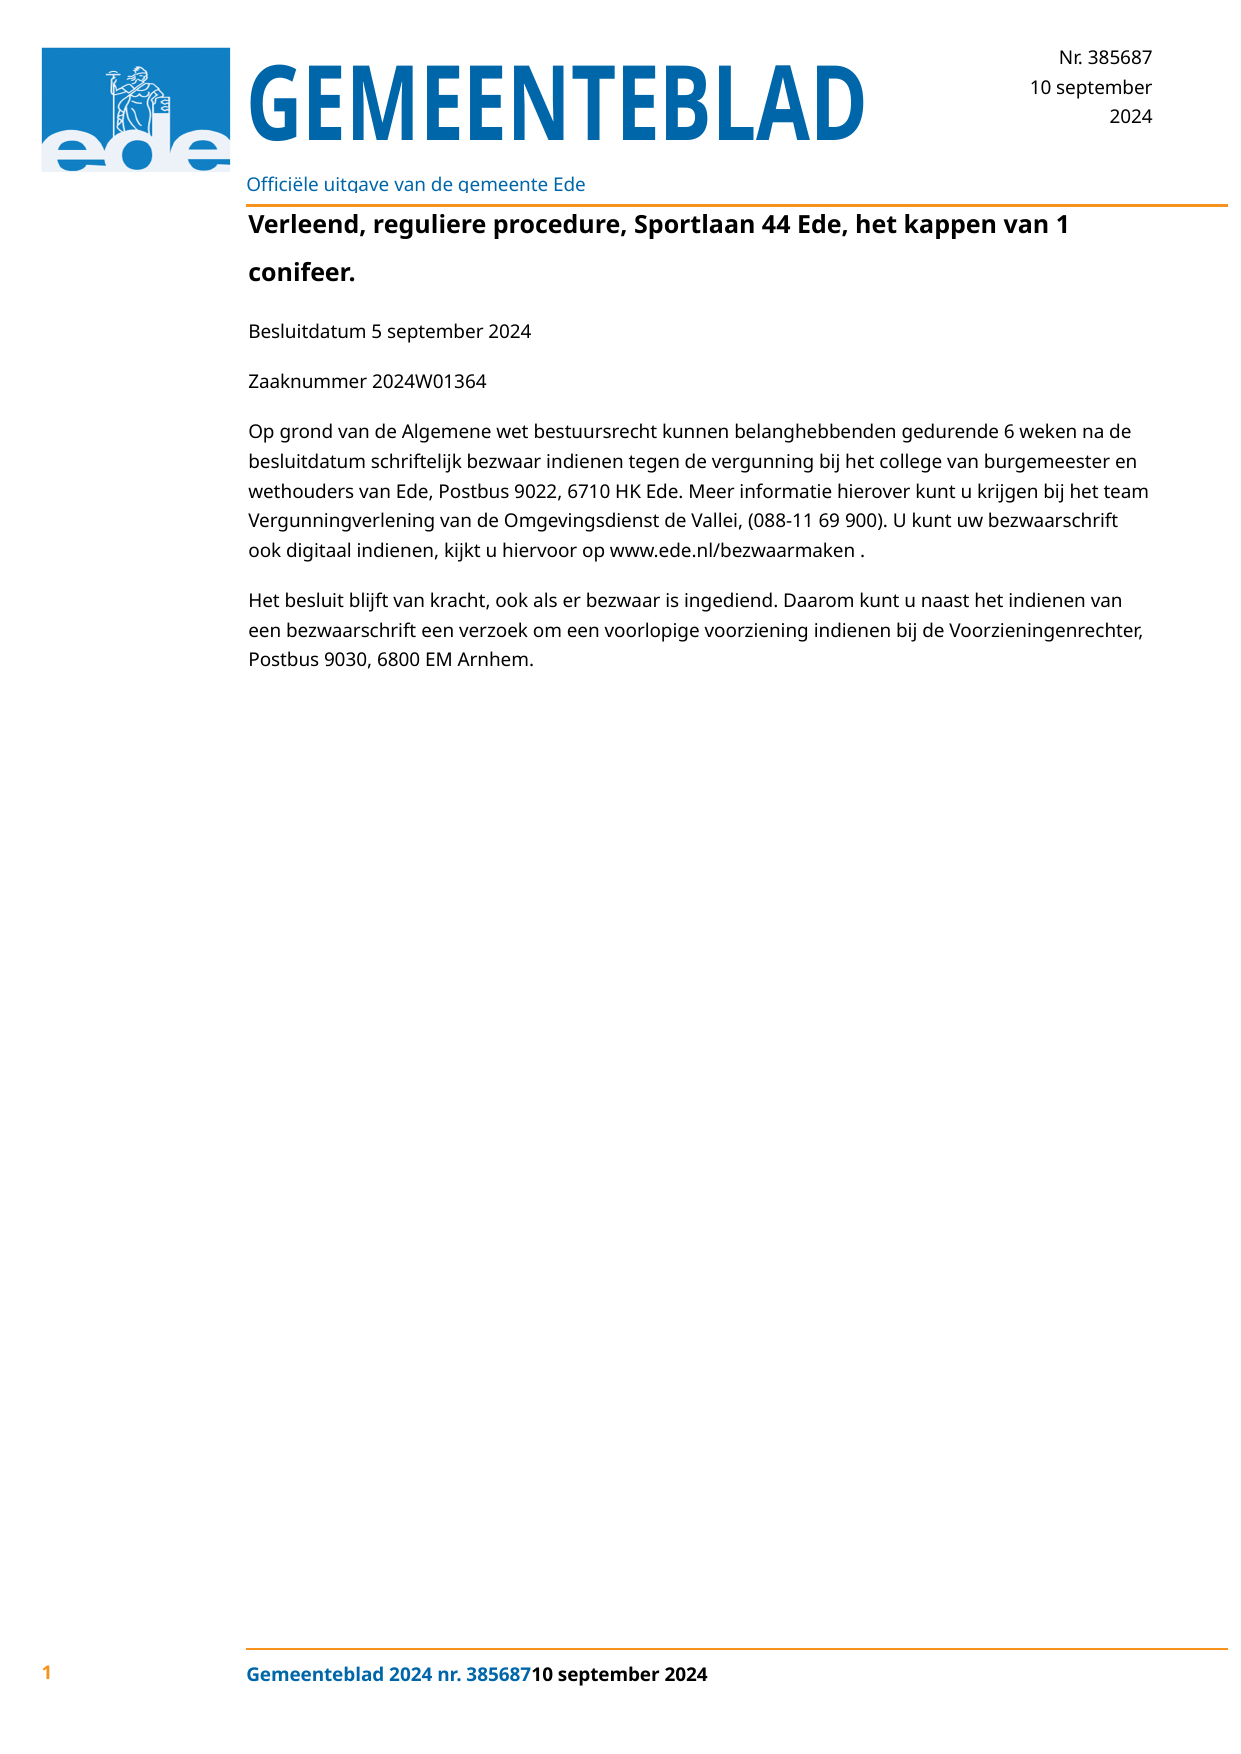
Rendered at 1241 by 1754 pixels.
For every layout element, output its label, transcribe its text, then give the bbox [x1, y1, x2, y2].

text Op grond van de Algemene wet bestuursrecht kunnen belanghebbenden gedurende 6 weken na de besluitdatum schriftelijk bezwaar indienen tegen de vergunning bij het college van burgemeester en wethouders van Ede, Postbus 9022, 6710 HK Ede. Meer informatie hierover kunt u krijgen bij het team Vergunningverlening van de Omgevingsdienst de Vallei, (088-11 69 900). U kunt uw bezwaarschrift ook digitaal indienen, kijkt u hiervoor op www.ede.nl/bezwaarmaken . [248, 419, 1152, 563]
text Zaaknummer 2024W01364 [248, 368, 1152, 394]
picture [41, 47, 231, 172]
text Het besluit blijft van kracht, ook als er bezwaar is ingediend. Daarom kunt u naast het indienen van een bezwaarschrift een verzoek om een voorlopige voorziening indienen bij de Voorzieningenrechter, Postbus 9030, 6800 EM Arnhem. [248, 587, 1152, 672]
text Verleend, reguliere procedure, Sportlaan 44 Ede, het kappen van 1 conifeer. [248, 207, 1152, 288]
text Besluitdatum 5 september 2024 [248, 318, 1152, 344]
